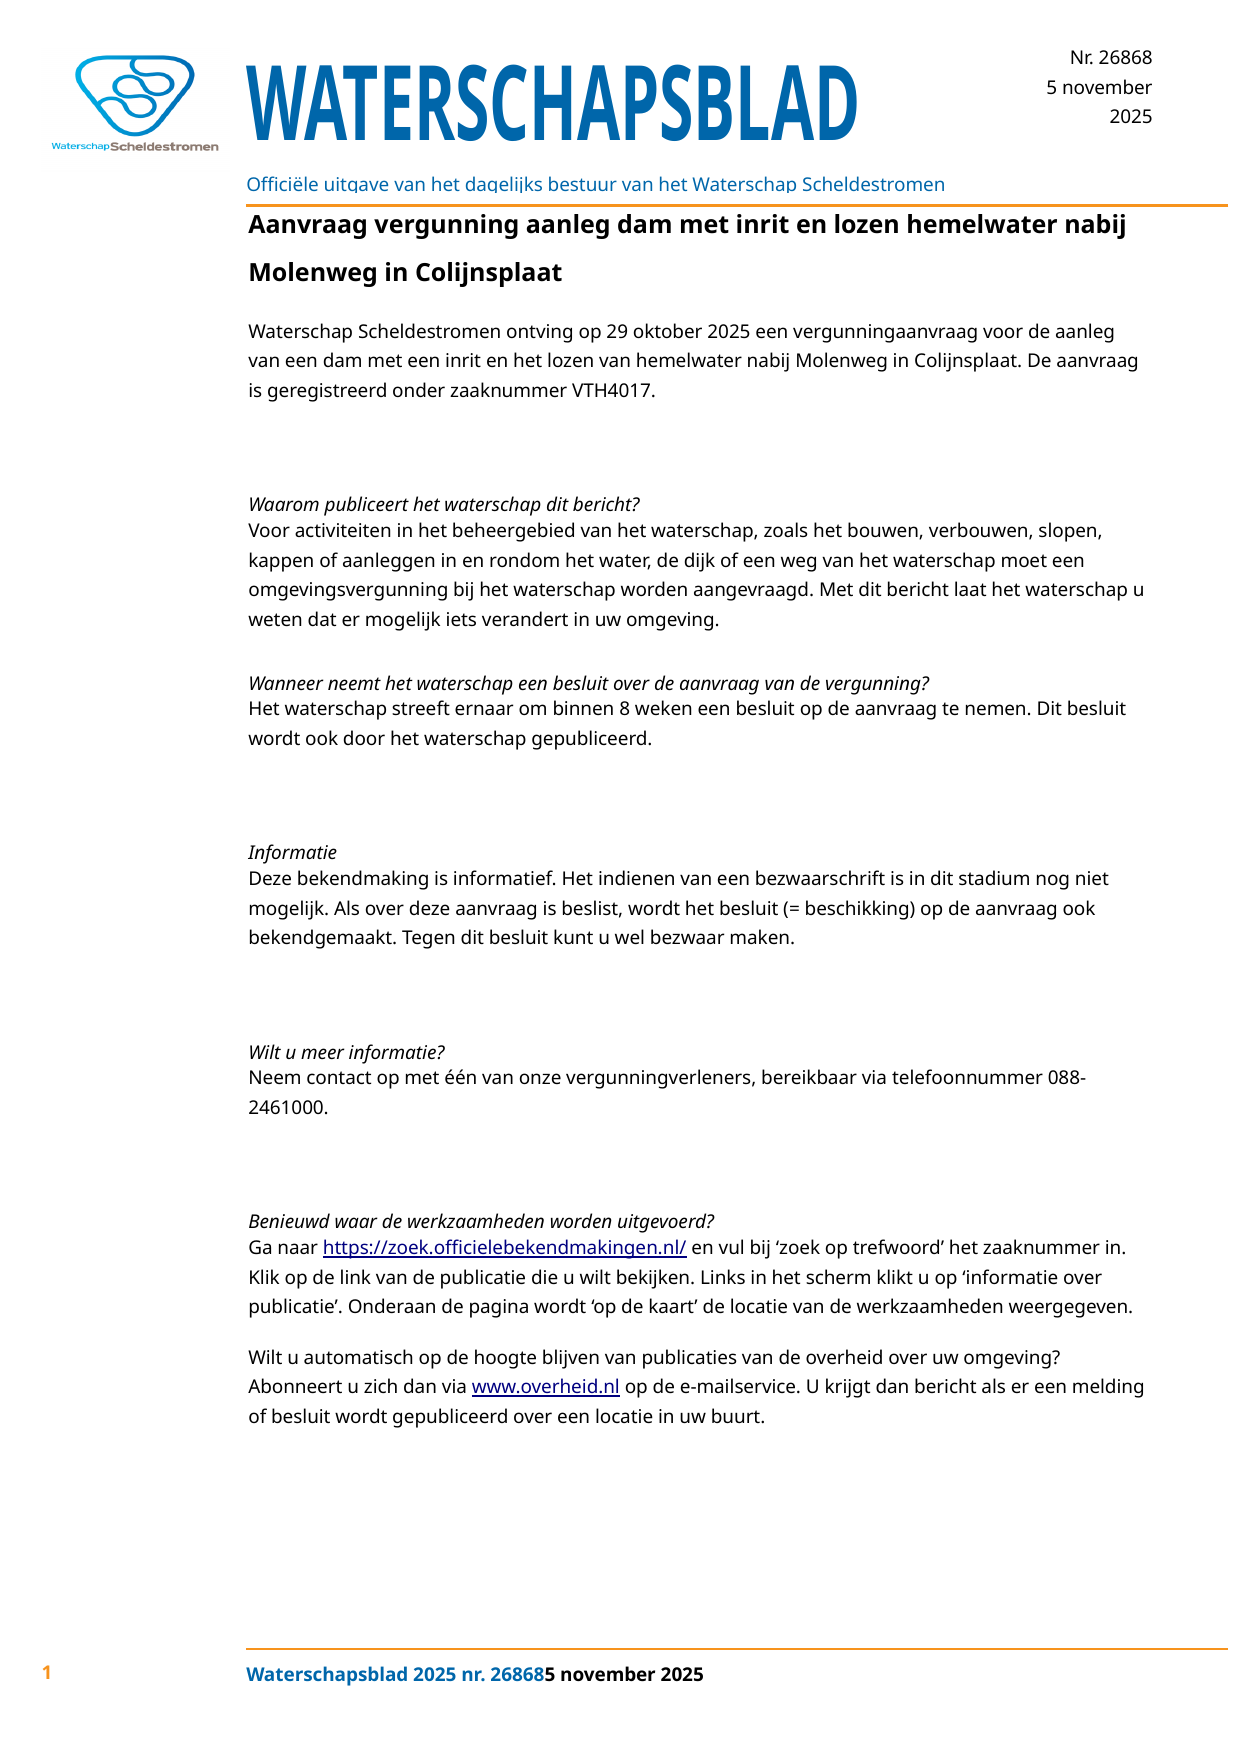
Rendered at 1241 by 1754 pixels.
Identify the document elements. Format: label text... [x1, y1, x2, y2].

text Het waterschap streeft ernaar om binnen 8 weken een besluit op de aanvraag te nemen. Dit besluit wordt ook door het waterschap gepubliceerd. [248, 696, 1152, 751]
text Aanvraag vergunning aanleg dam met inrit en lozen hemelwater nabij Molenweg in Colijnsplaat [248, 207, 1152, 288]
text Deze bekendmaking is informatief. Het indienen van een bezwaarschrift is in dit stadium nog niet mogelijk. Als over deze aanvraag is beslist, wordt het besluit (= beschikking) op de aanvraag ook bekendgemaakt. Tegen dit besluit kunt u wel bezwaar maken. [248, 865, 1152, 950]
text Voor activiteiten in het beheergebied van het waterschap, zoals het bouwen, verbouwen, slopen, kappen of aanleggen in en rondom het water, de dijk of een weg van het waterschap moet een omgevingsvergunning bij het waterschap worden aangevraagd. Met dit bericht laat het waterschap u weten dat er mogelijk iets verandert in uw omgeving. [248, 517, 1152, 632]
text Wilt u automatisch op de hoogte blijven van publicaties van de overheid over uw omgeving? Abonneert u zich dan via www.overheid.nl op de e-mailservice. U krijgt dan bericht als er een melding of besluit wordt gepubliceerd over een locatie in uw buurt. [248, 1344, 1152, 1429]
text Neem contact op met één van onze vergunningverleners, bereikbaar via telefoonnummer 088-2461000. [248, 1064, 1152, 1120]
text Waterschap Scheldestromen ontving op 29 oktober 2025 een vergunningaanvraag voor de aanleg van een dam met een inrit en het lozen van hemelwater nabij Molenweg in Colijnsplaat. De aanvraag is geregistreerd onder zaaknummer VTH4017. [248, 318, 1152, 403]
picture [41, 47, 231, 172]
text Waarom publiceert het waterschap dit bericht? [248, 491, 1152, 517]
text Wanneer neemt het waterschap een besluit over de aanvraag van de vergunning? [248, 670, 1152, 696]
text Ga naar https://zoek.officielebekendmakingen.nl/ en vul bij ‘zoek op trefwoord’ het zaaknummer in. Klik op de link van de publicatie die u wilt bekijken. Links in het scherm klikt u op ‘informatie over publicatie’. Onderaan de pagina wordt ‘op de kaart’ de locatie van de werkzaamheden weergegeven. [248, 1234, 1152, 1319]
text Informatie [248, 839, 1152, 865]
text Wilt u meer informatie? [248, 1039, 1152, 1064]
text Benieuwd waar de werkzaamheden worden uitgevoerd? [248, 1208, 1152, 1234]
